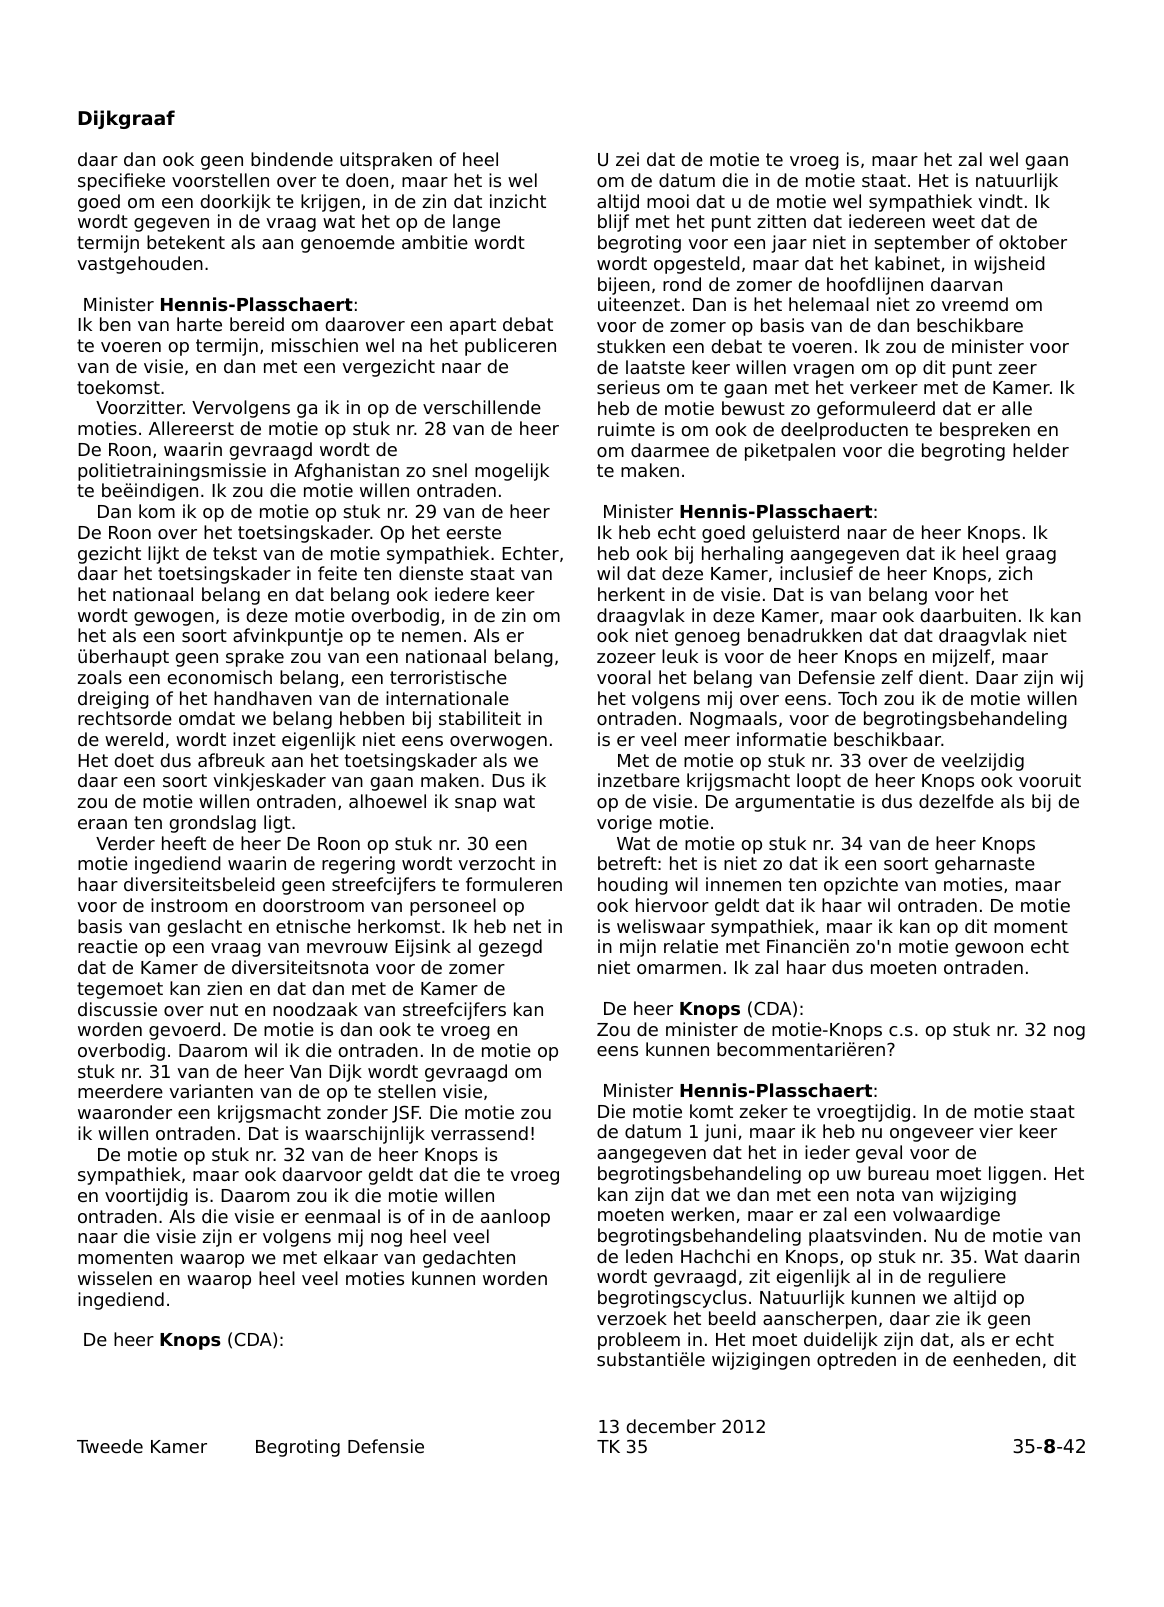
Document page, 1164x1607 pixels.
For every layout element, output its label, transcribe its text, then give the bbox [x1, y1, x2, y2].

text Minister Hennis-Plasschaert: [596, 502, 1087, 523]
text Met de motie op stuk nr. 33 over de veelzijdig inzetbare krijgsmacht loopt de heer Knops ook vooruit op de visie. De argumentatie is dus dezelfde als bij de vorige motie. [596, 751, 1087, 833]
text Ik ben van harte bereid om daarover een apart debat te voeren op termijn, misschien wel na het publiceren van de visie, en dan met een vergezicht naar de toekomst. [77, 315, 567, 398]
text U zei dat de motie te vroeg is, maar het zal wel gaan om de datum die in de motie staat. Het is natuurlijk altijd mooi dat u de motie wel sympathiek vindt. Ik blijf met het punt zitten dat iedereen weet dat de begroting voor een jaar niet in september of oktober wordt opgesteld, maar dat het kabinet, in wijsheid bijeen, rond de zomer de hoofdlijnen daarvan uiteenzet. Dan is het helemaal niet zo vreemd om voor de zomer op basis van de dan beschikbare stukken een debat te voeren. Ik zou de minister voor de laatste keer willen vragen om op dit punt zeer serieus om te gaan met het verkeer met de Kamer. Ik heb de motie bewust zo geformuleerd dat er alle ruimte is om ook de deelproducten te bespreken en om daarmee de piketpalen voor die begroting helder te maken. [596, 150, 1087, 482]
text De heer Knops (CDA): [77, 1330, 567, 1351]
text Voorzitter. Vervolgens ga ik in op de verschillende moties. Allereerst de motie op stuk nr. 28 van de heer De Roon, waarin gevraagd wordt de politietrainingsmissie in Afghanistan zo snel mogelijk te beëindigen. Ik zou die motie willen ontraden. [77, 398, 567, 502]
text Minister Hennis-Plasschaert: [77, 294, 567, 315]
text Verder heeft de heer De Roon op stuk nr. 30 een motie ingediend waarin de regering wordt verzocht in haar diversiteitsbeleid geen streefcijfers te formuleren voor de instroom en doorstroom van personeel op basis van geslacht en etnische herkomst. Ik heb net in reactie op een vraag van mevrouw Eijsink al gezegd dat de Kamer de diversiteitsnota voor de zomer tegemoet kan zien en dat dan met de Kamer de discussie over nut en noodzaak van streefcijfers kan worden gevoerd. De motie is dan ook te vroeg en overbodig. Daarom wil ik die ontraden. In de motie op stuk nr. 31 van de heer Van Dijk wordt gevraagd om meerdere varianten van de op te stellen visie, waaronder een krijgsmacht zonder JSF. Die motie zou ik willen ontraden. Dat is waarschijnlijk verrassend! [77, 833, 567, 1144]
text Die motie komt zeker te vroegtijdig. In de motie staat de datum 1 juni, maar ik heb nu ongeveer vier keer aangegeven dat het in ieder geval voor de begrotingsbehandeling op uw bureau moet liggen. Het kan zijn dat we dan met een nota van wijziging moeten werken, maar er zal een volwaardige begrotingsbehandeling plaatsvinden. Nu de motie van de leden Hachchi en Knops, op stuk nr. 35. Wat daarin wordt gevraagd, zit eigenlijk al in de reguliere begrotingscyclus. Natuurlijk kunnen we altijd op verzoek het beeld aanscherpen, daar zie ik geen probleem in. Het moet duidelijk zijn dat, als er echt substantiële wijzigingen optreden in de eenheden, dit [596, 1102, 1087, 1371]
text Minister Hennis-Plasschaert: [596, 1081, 1087, 1102]
text daar dan ook geen bindende uitspraken of heel specifieke voorstellen over te doen, maar het is wel goed om een doorkijk te krijgen, in de zin dat inzicht wordt gegeven in de vraag wat het op de lange termijn betekent als aan genoemde ambitie wordt vastgehouden. [77, 150, 567, 274]
text Zou de minister de motie-Knops c.s. op stuk nr. 32 nog eens kunnen becommentariëren? [596, 1019, 1087, 1061]
text Ik heb echt goed geluisterd naar de heer Knops. Ik heb ook bij herhaling aangegeven dat ik heel graag wil dat deze Kamer, inclusief de heer Knops, zich herkent in de visie. Dat is van belang voor het draagvlak in deze Kamer, maar ook daarbuiten. Ik kan ook niet genoeg benadrukken dat dat draagvlak niet zozeer leuk is voor de heer Knops en mijzelf, maar vooral het belang van Defensie zelf dient. Daar zijn wij het volgens mij over eens. Toch zou ik de motie willen ontraden. Nogmaals, voor de begrotingsbehandeling is er veel meer informatie beschikbaar. [596, 523, 1087, 751]
text Wat de motie op stuk nr. 34 van de heer Knops betreft: het is niet zo dat ik een soort geharnaste houding wil innemen ten opzichte van moties, maar ook hiervoor geldt dat ik haar wil ontraden. De motie is weliswaar sympathiek, maar ik kan op dit moment in mijn relatie met Financiën zo'n motie gewoon echt niet omarmen. Ik zal haar dus moeten ontraden. [596, 833, 1087, 979]
text De heer Knops (CDA): [596, 999, 1087, 1019]
text Dan kom ik op de motie op stuk nr. 29 van de heer De Roon over het toetsingskader. Op het eerste gezicht lijkt de tekst van de motie sympathiek. Echter, daar het toetsingskader in feite ten dienste staat van het nationaal belang en dat belang ook iedere keer wordt gewogen, is deze motie overbodig, in de zin om het als een soort afvinkpuntje op te nemen. Als er überhaupt geen sprake zou van een nationaal belang, zoals een economisch belang, een terroristische dreiging of het handhaven van de internationale rechtsorde omdat we belang hebben bij stabiliteit in de wereld, wordt inzet eigenlijk niet eens overwogen. Het doet dus afbreuk aan het toetsingskader als we daar een soort vinkjeskader van gaan maken. Dus ik zou de motie willen ontraden, alhoewel ik snap wat eraan ten grondslag ligt. [77, 502, 567, 833]
text De motie op stuk nr. 32 van de heer Knops is sympathiek, maar ook daarvoor geldt dat die te vroeg en voortijdig is. Daarom zou ik die motie willen ontraden. Als die visie er eenmaal is of in de aanloop naar die visie zijn er volgens mij nog heel veel momenten waarop we met elkaar van gedachten wisselen en waarop heel veel moties kunnen worden ingediend. [77, 1144, 567, 1310]
